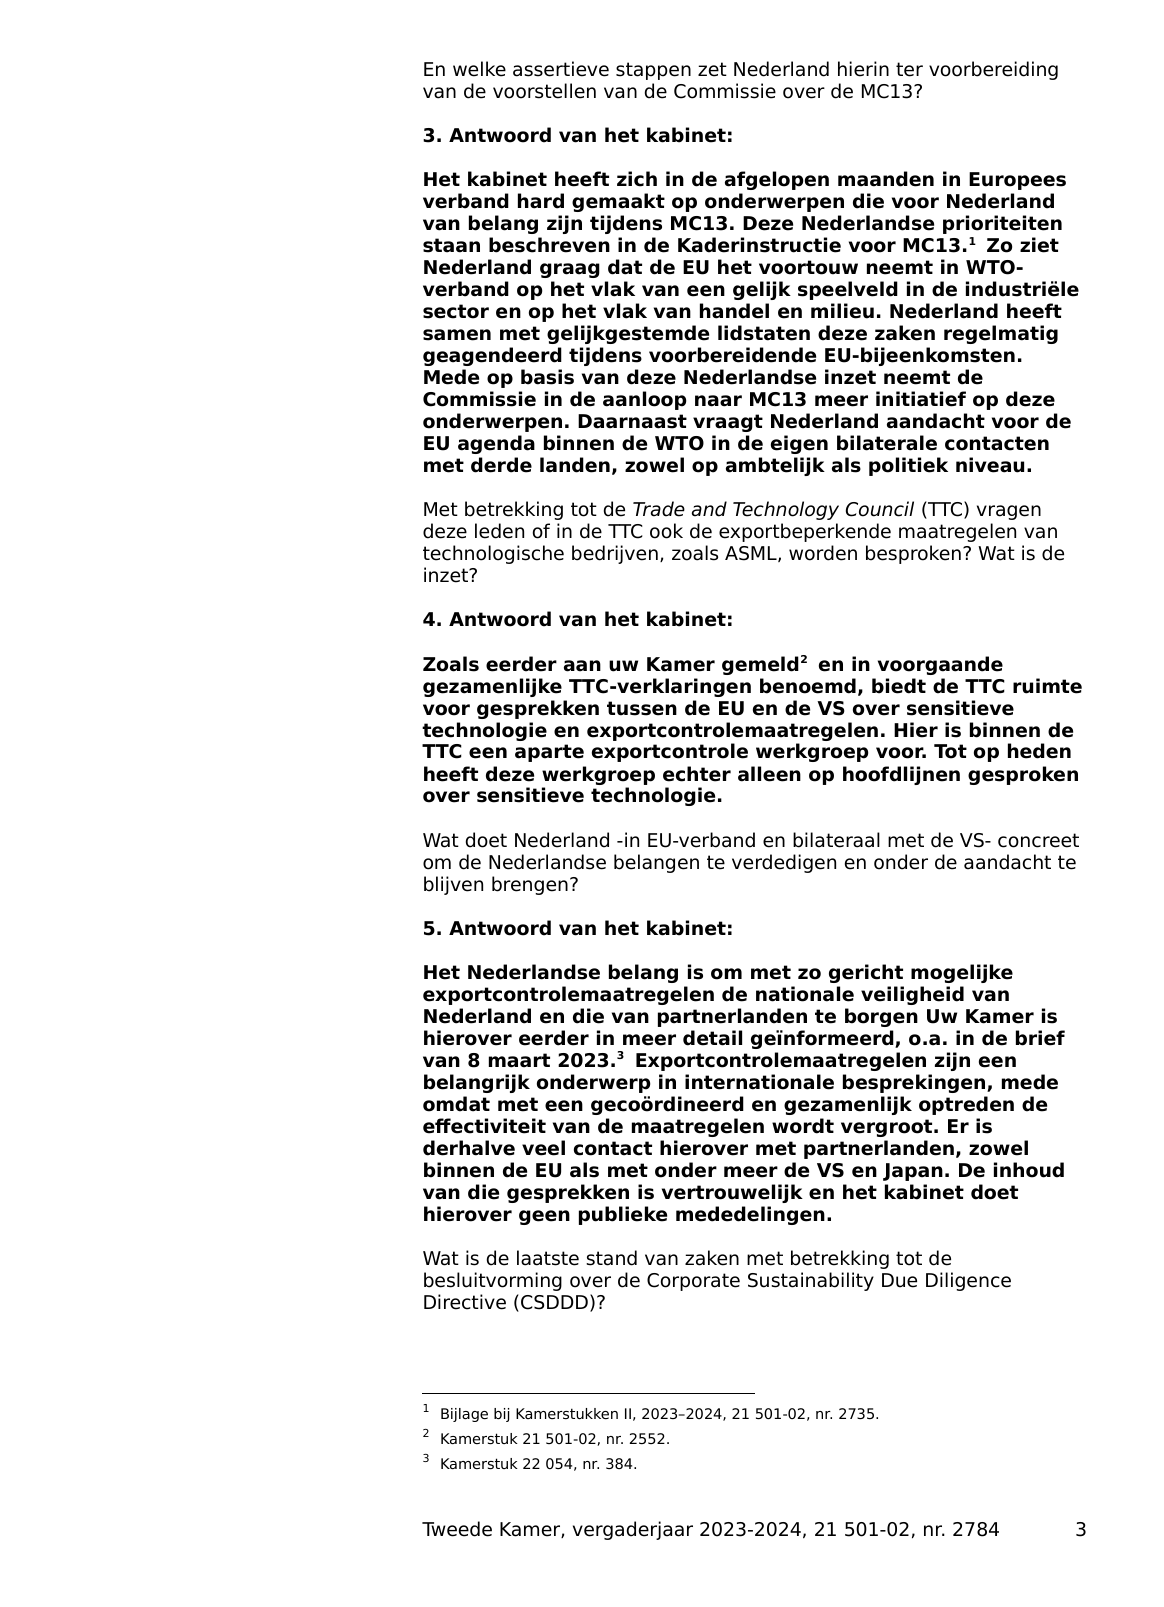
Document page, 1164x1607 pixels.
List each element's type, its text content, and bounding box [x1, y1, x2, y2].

text Bijlage bij Kamerstukken II, 2023–2024, 21 501-02, nr. 2735. [422, 1402, 1087, 1424]
text En welke assertieve stappen zet Nederland hierin ter voorbereiding van de voorstellen van de Commissie over de MC13? [422, 59, 1087, 103]
text Met betrekking tot de Trade and Technology Council (TTC) vragen deze leden of in de TTC ook de exportbeperkende maatregelen van technologische bedrijven, zoals ASML, worden besproken? Wat is de inzet? [422, 499, 1087, 587]
text Kamerstuk 22 054, nr. 384. [422, 1452, 1087, 1474]
text Wat is de laatste stand van zaken met betrekking tot de besluitvorming over de Corporate Sustainability Due Diligence Directive (CSDDD)? [422, 1248, 1087, 1314]
text Het kabinet heeft zich in de afgelopen maanden in Europees verband hard gemaakt op onderwerpen die voor Nederland van belang zijn tijdens MC13. Deze Nederlandse prioriteiten staan beschreven in de Kaderinstructie voor MC13. Zo ziet Nederland graag dat de EU het voortouw neemt in WTO-verband op het vlak van een gelijk speelveld in de industriële sector en op het vlak van handel en milieu. Nederland heeft samen met gelijkgestemde lidstaten deze zaken regelmatig geagendeerd tijdens voorbereidende EU-bijeenkomsten. Mede op basis van deze Nederlandse inzet neemt de Commissie in de aanloop naar MC13 meer initiatief op deze onderwerpen. Daarnaast vraagt Nederland aandacht voor de EU agenda binnen de WTO in de eigen bilaterale contacten met derde landen, zowel op ambtelijk als politiek niveau. [422, 169, 1087, 477]
text Het Nederlandse belang is om met zo gericht mogelijke exportcontrolemaatregelen de nationale veiligheid van Nederland en die van partnerlanden te borgen Uw Kamer is hierover eerder in meer detail geïnformeerd, o.a. in de brief van 8 maart 2023. Exportcontrolemaatregelen zijn een belangrijk onderwerp in internationale besprekingen, mede omdat met een gecoördineerd en gezamenlijk optreden de effectiviteit van de maatregelen wordt vergroot. Er is derhalve veel contact hierover met partnerlanden, zowel binnen de EU als met onder meer de VS en Japan. De inhoud van die gesprekken is vertrouwelijk en het kabinet doet hierover geen publieke mededelingen. [422, 962, 1087, 1226]
text Zoals eerder aan uw Kamer gemeld en in voorgaande gezamenlijke TTC-verklaringen benoemd, biedt de TTC ruimte voor gesprekken tussen de EU en de VS over sensitieve technologie en exportcontrolemaatregelen. Hier is binnen de TTC een aparte exportcontrole werkgroep voor. Tot op heden heeft deze werkgroep echter alleen op hoofdlijnen gesproken over sensitieve technologie. [422, 653, 1087, 807]
subtitle 5. Antwoord van het kabinet: [422, 918, 1087, 940]
text Kamerstuk 21 501-02, nr. 2552. [422, 1427, 1087, 1449]
subtitle 3. Antwoord van het kabinet: [422, 125, 1087, 147]
subtitle 4. Antwoord van het kabinet: [422, 609, 1087, 631]
text Wat doet Nederland -in EU-verband en bilateraal met de VS- concreet om de Nederlandse belangen te verdedigen en onder de aandacht te blijven brengen? [422, 829, 1087, 896]
